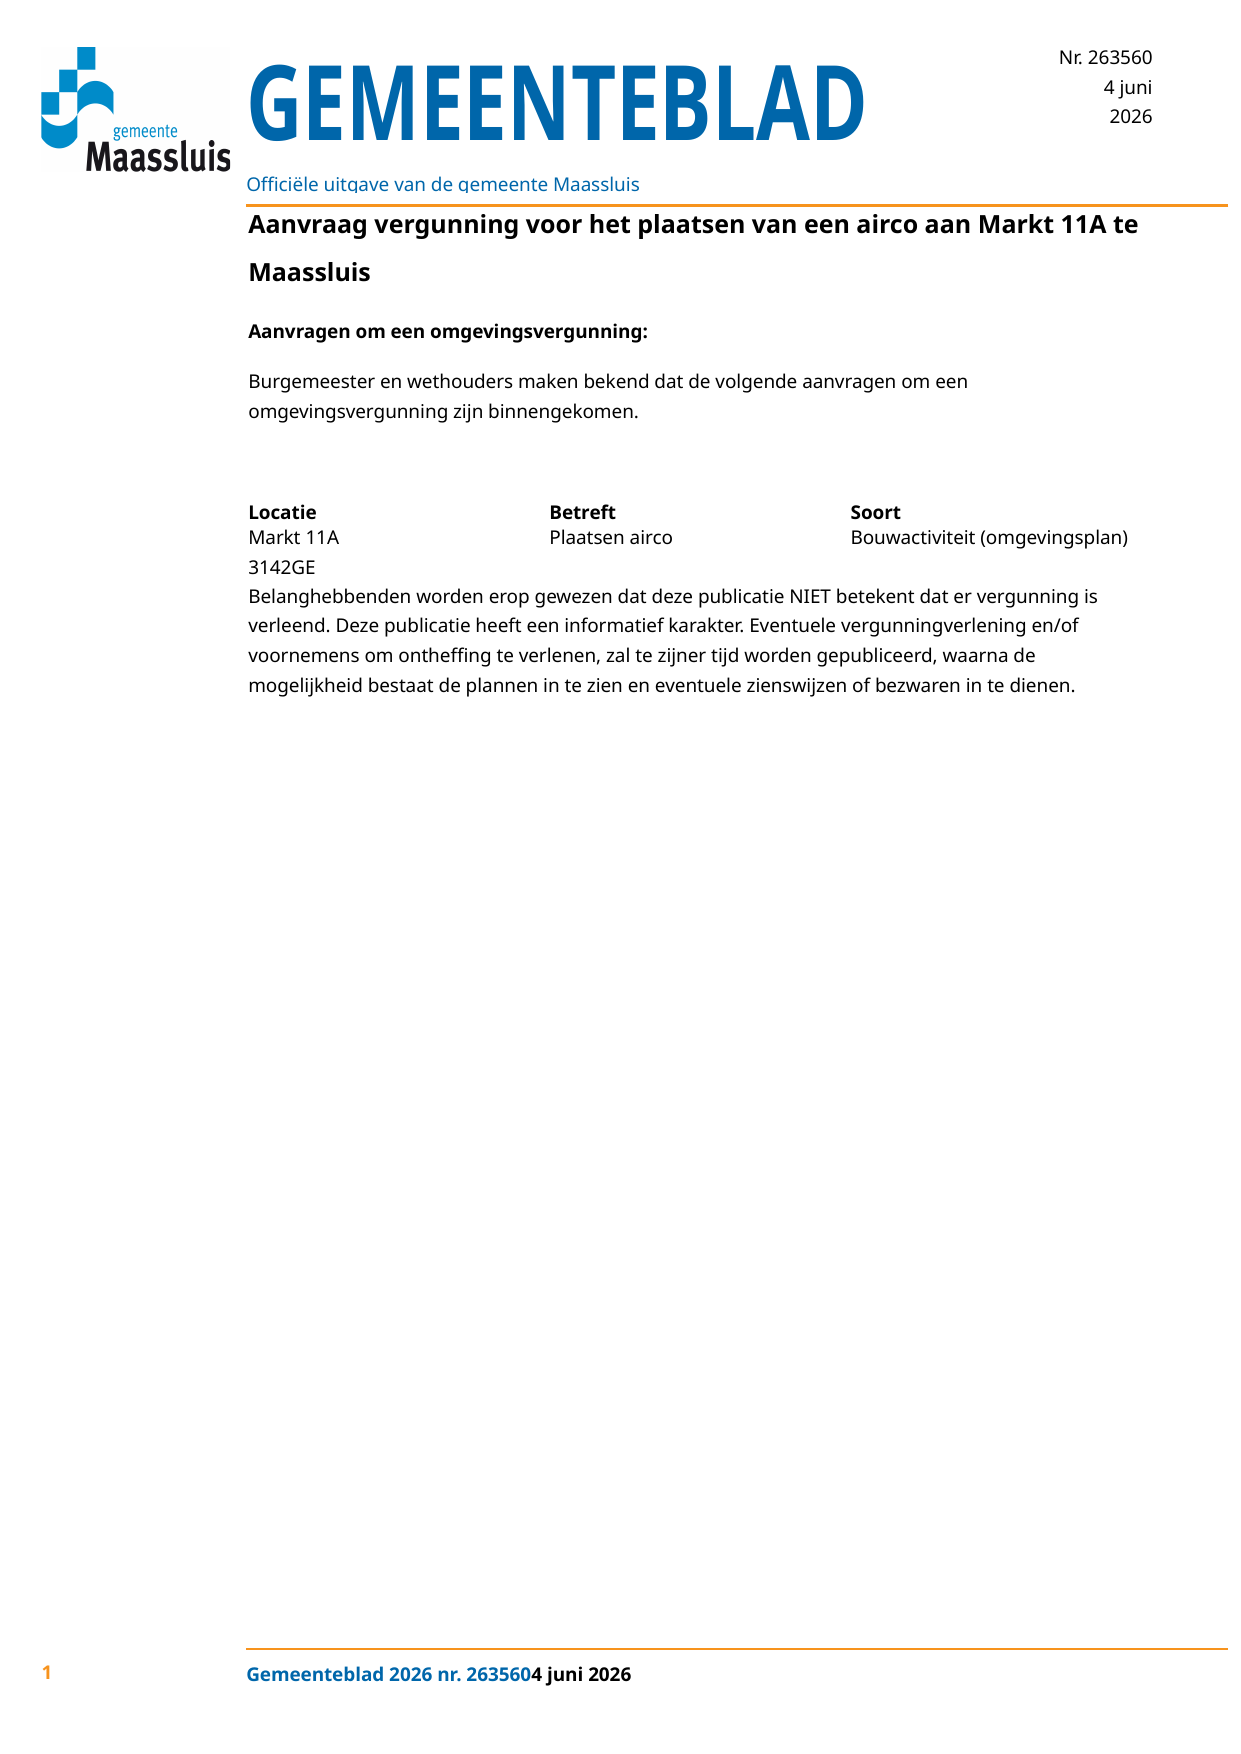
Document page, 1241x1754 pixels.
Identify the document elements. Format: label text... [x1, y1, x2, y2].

table_header Betreft [549, 499, 850, 524]
table_header Soort [850, 499, 1152, 524]
text Aanvragen om een omgevingsvergunning: [248, 318, 1152, 344]
text Belanghebbenden worden erop gewezen dat deze publicatie NIET betekent dat er vergunning is verleend. Deze publicatie heeft een informatief karakter. Eventuele vergunningverlening en/of voornemens om ontheffing te verlenen, zal te zijner tijd worden gepubliceerd, waarna de mogelijkheid bestaat de plannen in te zien en eventuele zienswijzen of bezwaren in te dienen. [248, 583, 1152, 698]
table_header Locatie [248, 499, 549, 524]
text Burgemeester en wethouders maken bekend dat de volgende aanvragen om een omgevingsvergunning zijn binnengekomen. [248, 368, 1152, 424]
table_cell Markt 11A 3142GE [248, 525, 549, 580]
picture [41, 47, 231, 172]
text Aanvraag vergunning voor het plaatsen van een airco aan Markt 11A te Maassluis [248, 207, 1152, 288]
table_cell Bouwactiviteit (omgevingsplan) [850, 525, 1152, 580]
table_cell Plaatsen airco [549, 525, 850, 580]
picture [41, 47, 77, 92]
